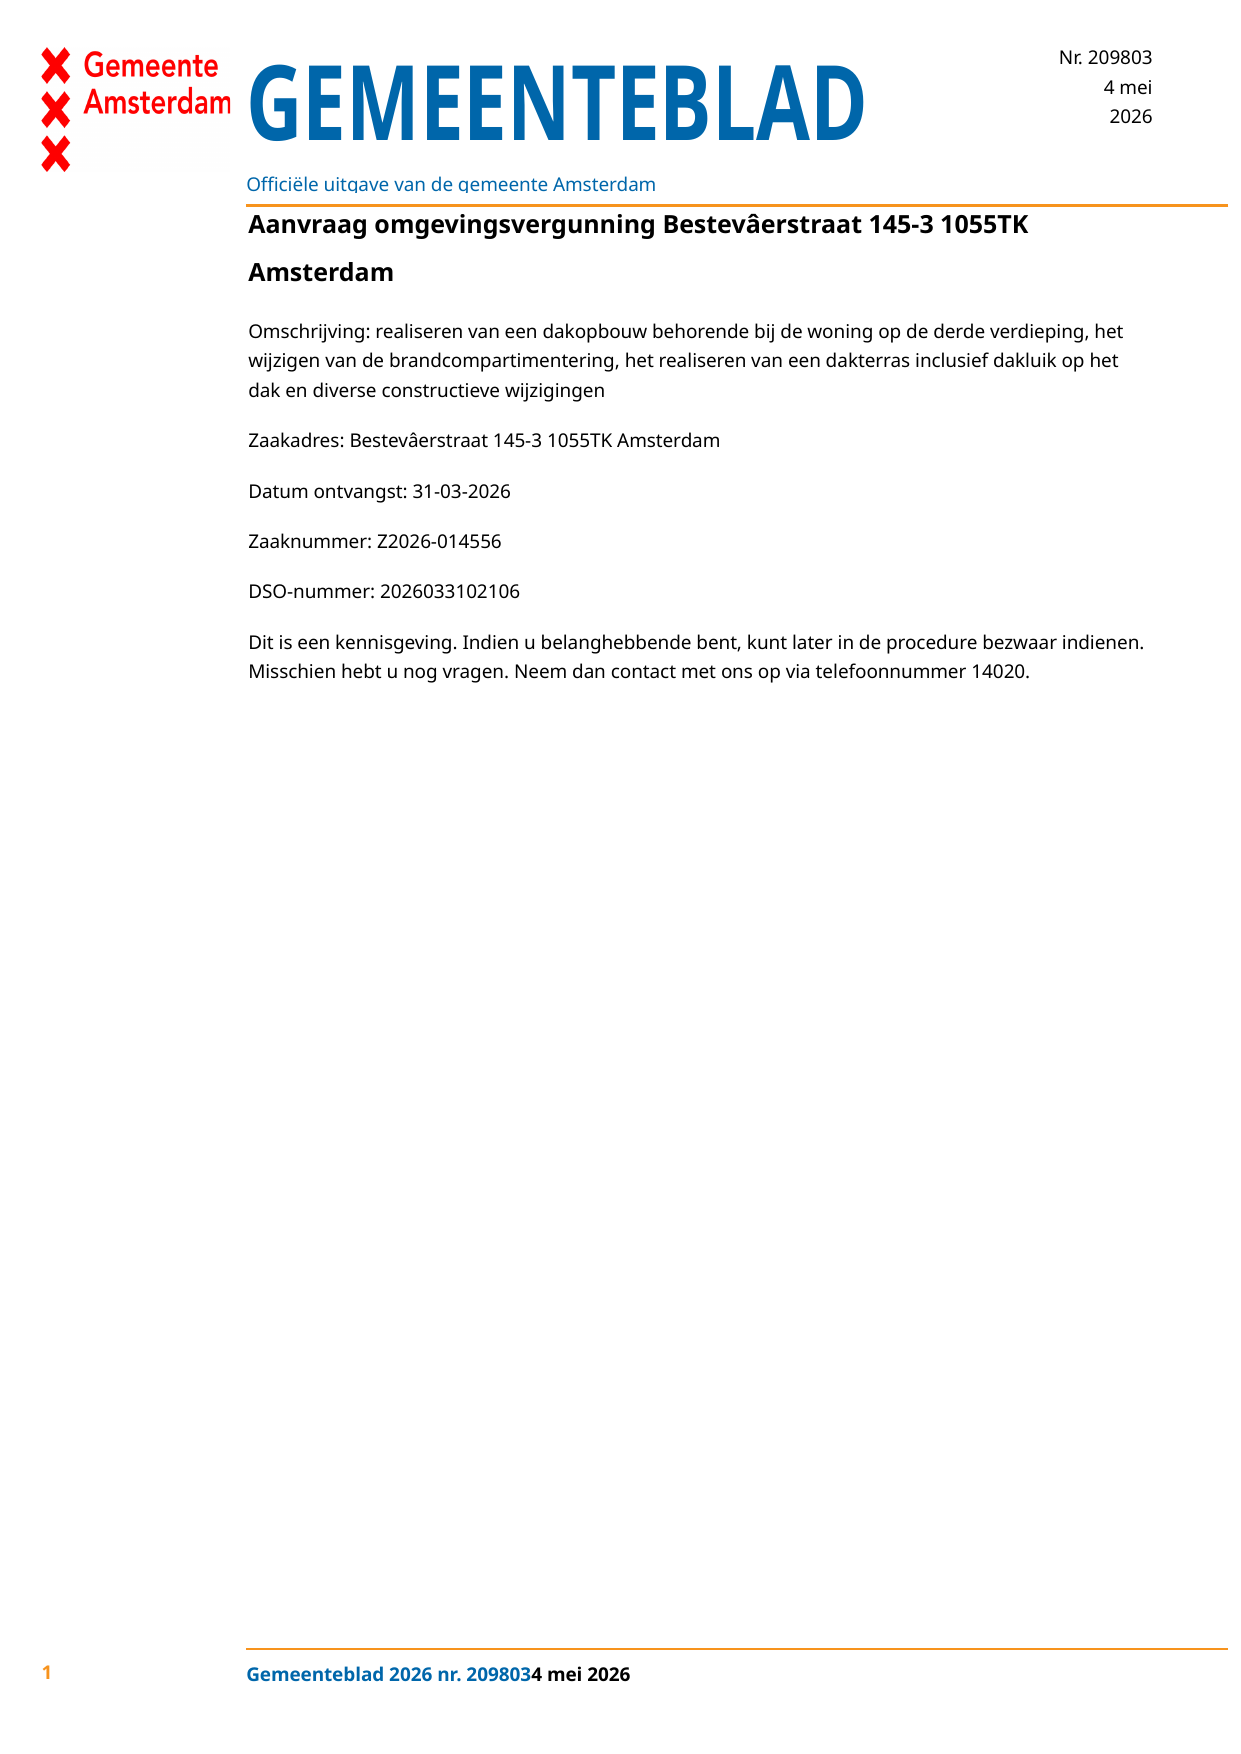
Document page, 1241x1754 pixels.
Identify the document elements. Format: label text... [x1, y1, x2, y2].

text Omschrijving: realiseren van een dakopbouw behorende bij de woning op de derde verdieping, het wijzigen van de brandcompartimentering, het realiseren van een dakterras inclusief dakluik op het dak en diverse constructieve wijzigingen [248, 318, 1152, 403]
text DSO-nummer: 2026033102106 [248, 579, 1152, 604]
text Zaaknummer: Z2026-014556 [248, 528, 1152, 554]
text Datum ontvangst: 31-03-2026 [248, 478, 1152, 504]
text Aanvraag omgevingsvergunning Bestevâerstraat 145-3 1055TK Amsterdam [248, 207, 1152, 288]
text Dit is een kennisgeving. Indien u belanghebbende bent, kunt later in de procedure bezwaar indienen. Misschien hebt u nog vragen. Neem dan contact met ons op via telefoonnummer 14020. [248, 629, 1152, 684]
text Zaakadres: Bestevâerstraat 145-3 1055TK Amsterdam [248, 427, 1152, 453]
picture [41, 47, 231, 172]
